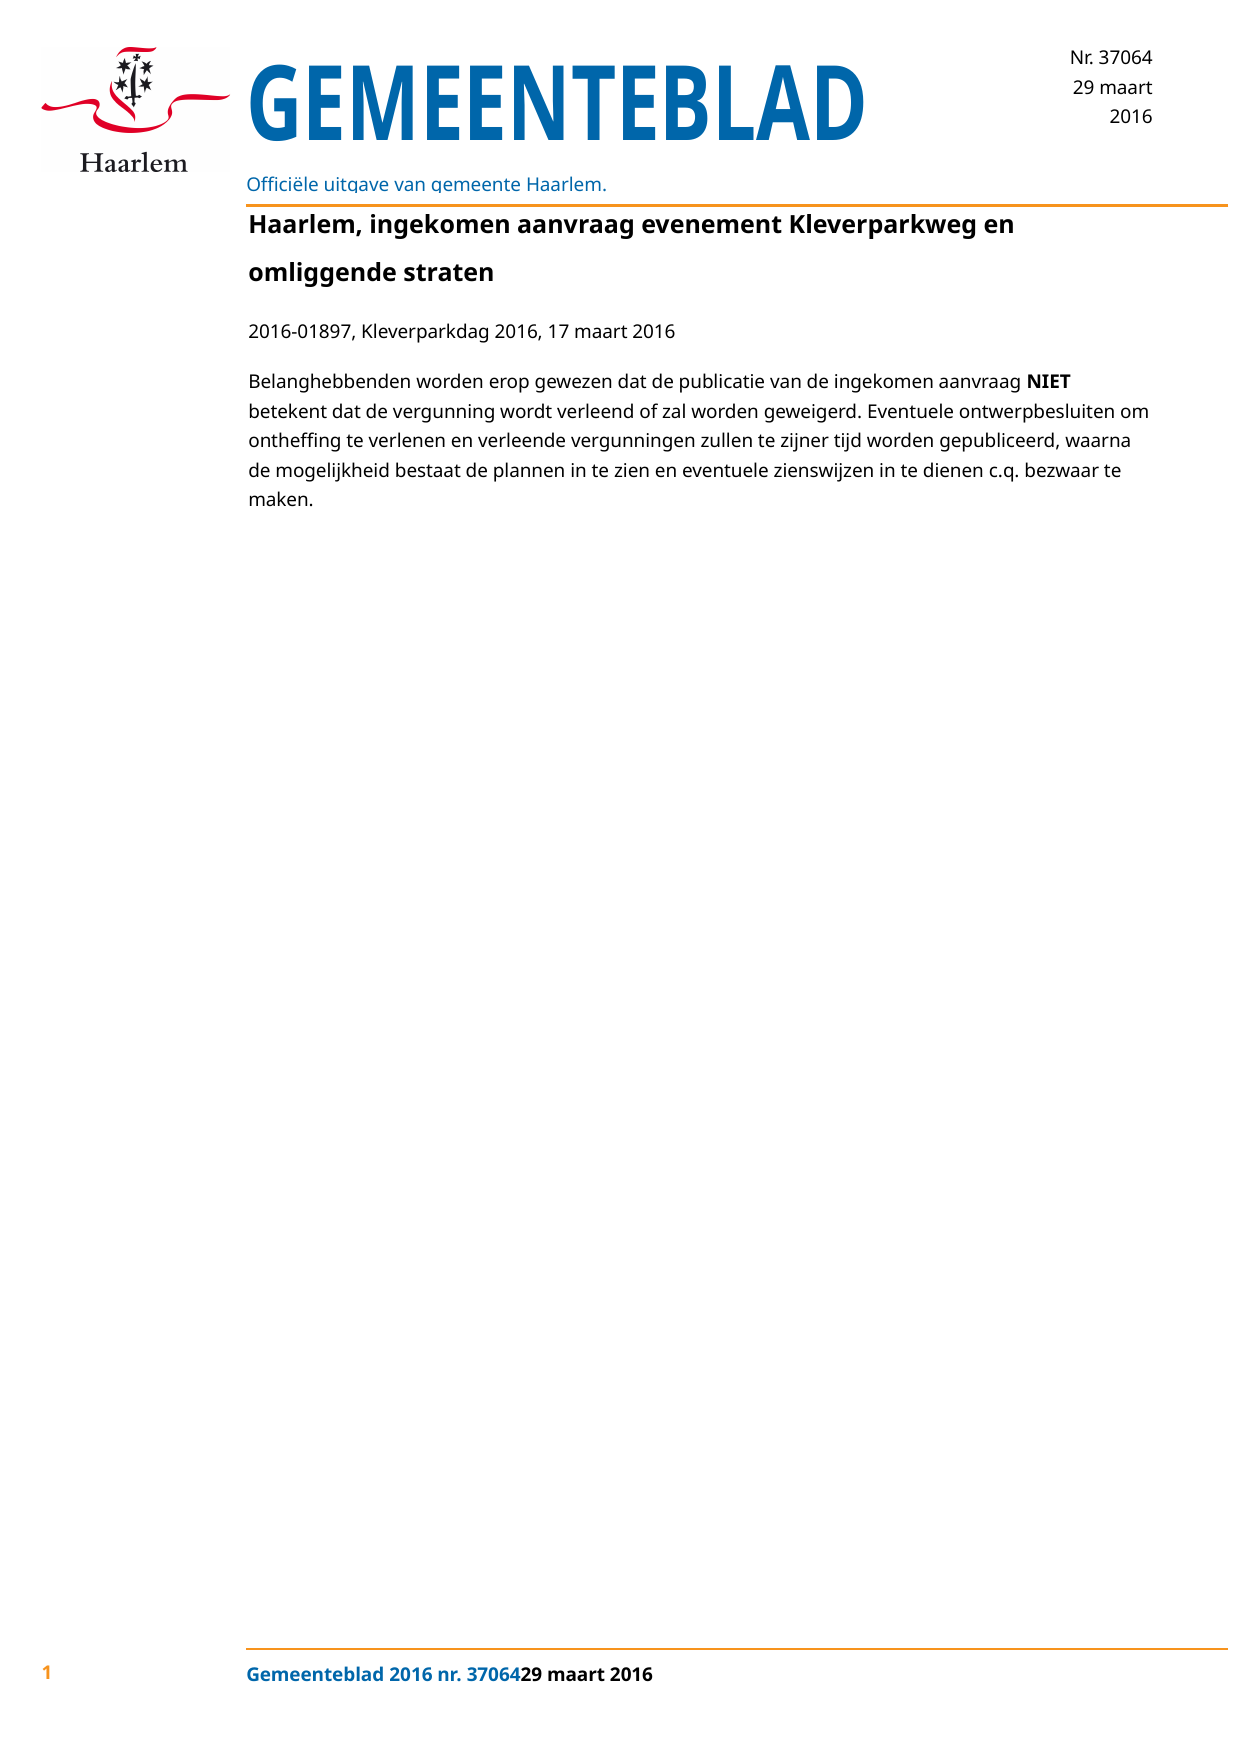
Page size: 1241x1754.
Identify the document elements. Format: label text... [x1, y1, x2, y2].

text 2016-01897, Kleverparkdag 2016, 17 maart 2016 [248, 318, 1152, 344]
text Belanghebbenden worden erop gewezen dat de publicatie van de ingekomen aanvraag NIET betekent dat de vergunning wordt verleend of zal worden geweigerd. Eventuele ontwerpbesluiten om ontheffing te verlenen en verleende vergunningen zullen te zijner tijd worden gepubliceerd, waarna de mogelijkheid bestaat de plannen in te zien en eventuele zienswijzen in te dienen c.q. bezwaar te maken. [248, 368, 1152, 512]
picture [41, 47, 231, 172]
text Haarlem, ingekomen aanvraag evenement Kleverparkweg en omliggende straten [248, 207, 1152, 288]
